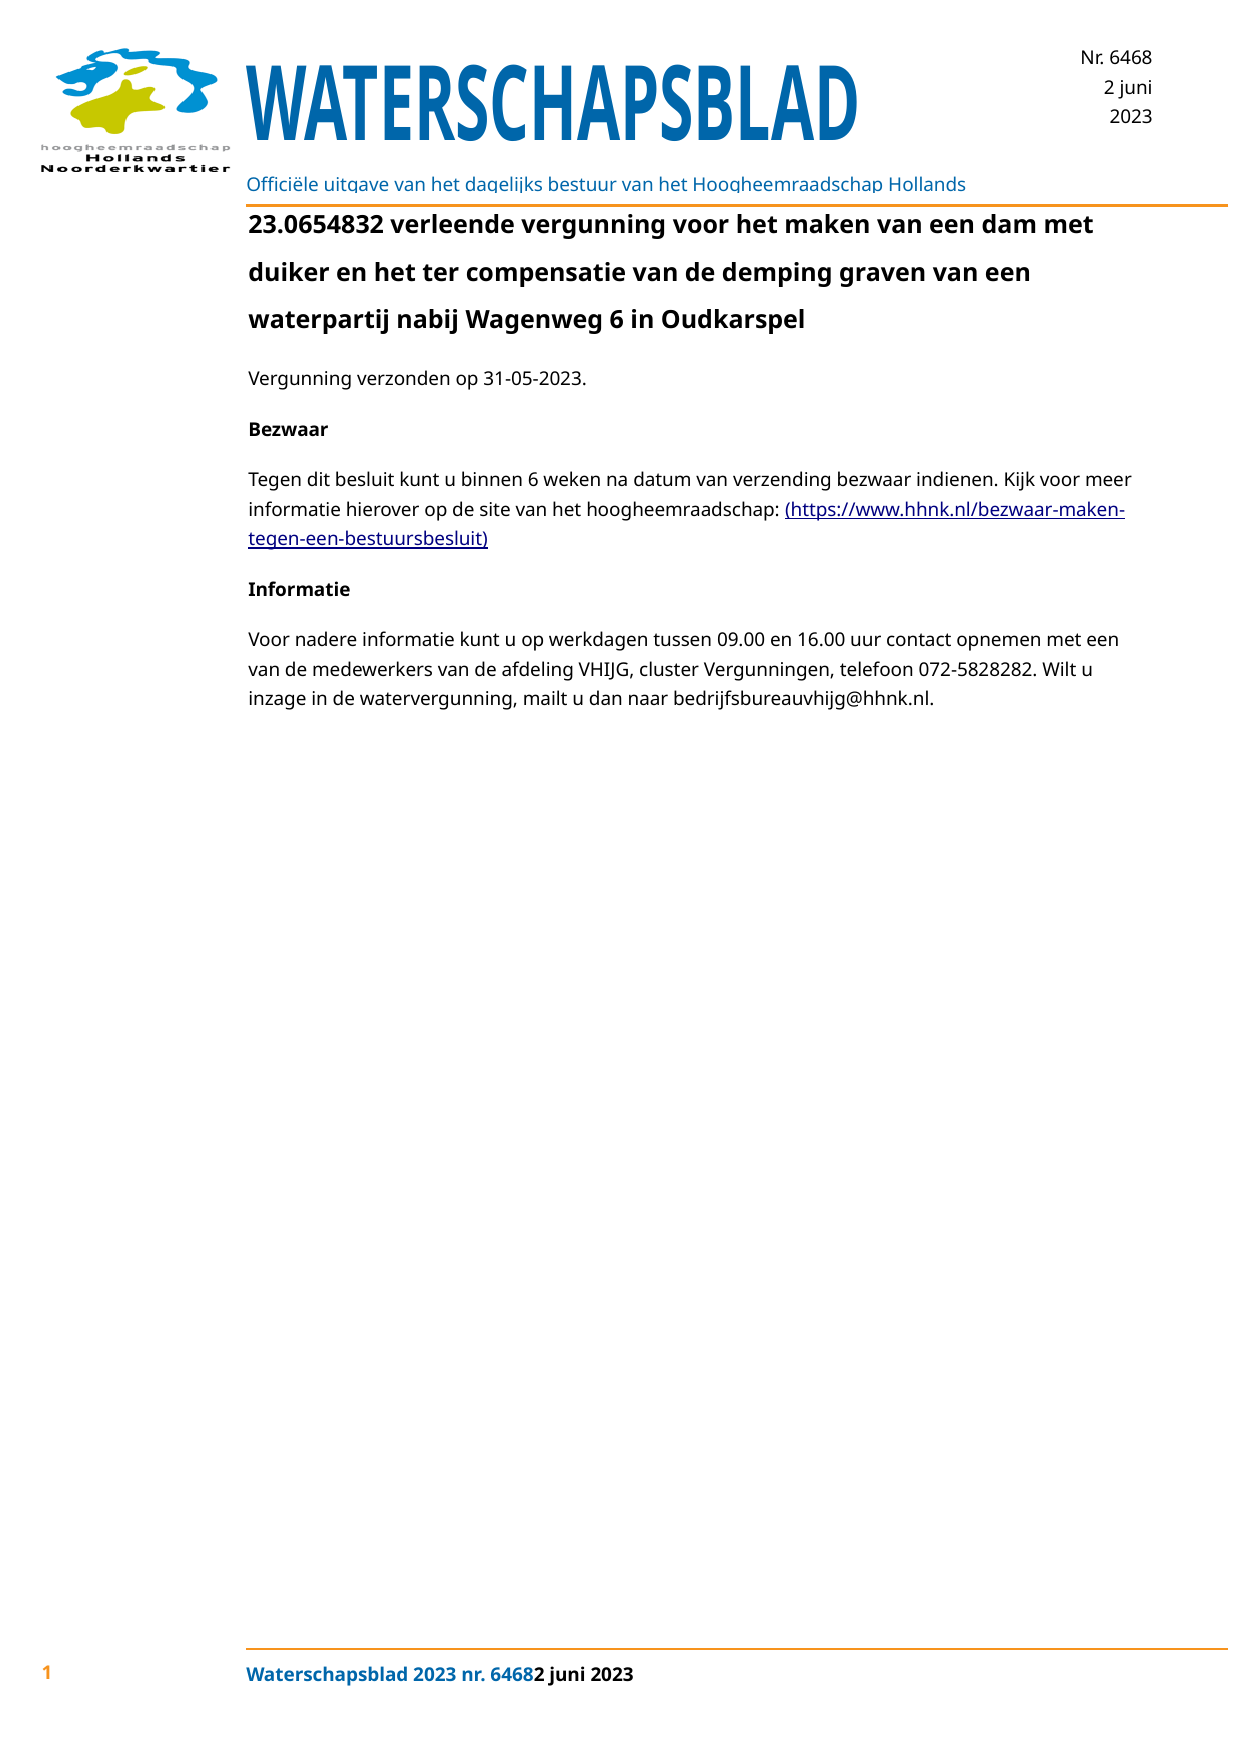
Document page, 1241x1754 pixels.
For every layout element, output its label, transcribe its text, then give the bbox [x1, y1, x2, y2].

picture [41, 47, 231, 172]
text Vergunning verzonden op 31-05-2023. [248, 366, 1152, 391]
text Informatie [248, 576, 1152, 602]
text Tegen dit besluit kunt u binnen 6 weken na datum van verzending bezwaar indienen. Kijk voor meer informatie hierover op de site van het hoogheemraadschap: (https://www.hhnk.nl/bezwaar-maken-tegen-een-bestuursbesluit) [248, 466, 1152, 551]
text Voor nadere informatie kunt u op werkdagen tussen 09.00 en 16.00 uur contact opnemen met een van de medewerkers van de afdeling VHIJG, cluster Vergunningen, telefoon 072-5828282. Wilt u inzage in de watervergunning, mailt u dan naar bedrijfsbureauvhijg@hhnk.nl. [248, 626, 1152, 711]
text Bezwaar [248, 416, 1152, 442]
text 23.0654832 verleende vergunning voor het maken van een dam met duiker en het ter compensatie van de demping graven van een waterpartij nabij Wagenweg 6 in Oudkarspel [248, 207, 1152, 336]
